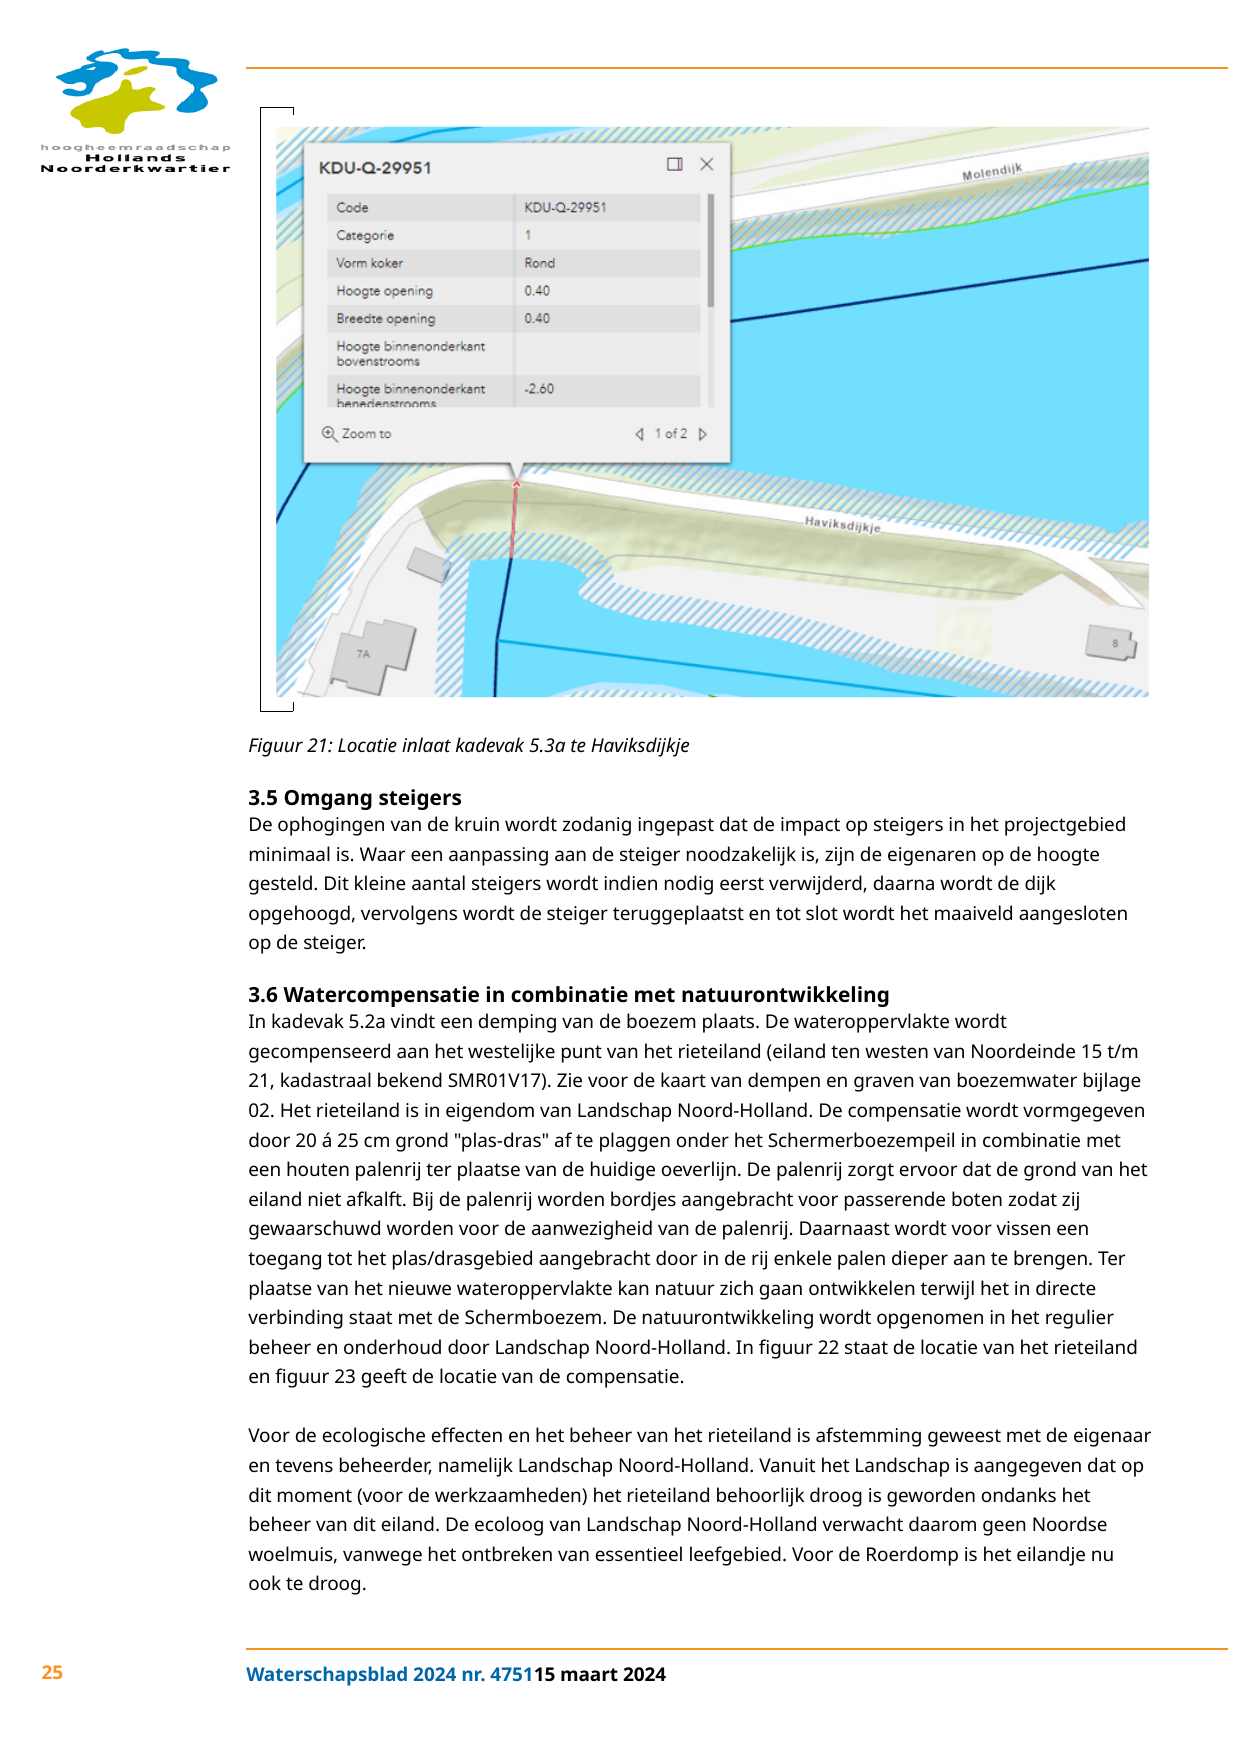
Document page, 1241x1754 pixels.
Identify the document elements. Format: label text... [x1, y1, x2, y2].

text Voor de ecologische effecten en het beheer van het rieteiland is afstemming geweest met de eigenaar en tevens beheerder, namelijk Landschap Noord-Holland. Vanuit het Landschap is aangegeven dat op dit moment (voor de werkzaamheden) het rieteiland behoorlijk droog is geworden ondanks het beheer van dit eiland. De ecoloog van Landschap Noord-Holland verwacht daarom geen Noordse woelmuis, vanwege het ontbreken van essentieel leefgebied. Voor de Roerdomp is het eilandje nu ook te droog. [248, 1423, 1152, 1596]
text 3.6 Watercompensatie in combinatie met natuurontwikkeling [248, 980, 1152, 1008]
text 3.5 Omgang steigers [248, 783, 1152, 811]
text De ophogingen van de kruin wordt zodanig ingepast dat de impact op steigers in het projectgebied minimaal is. Waar een aanpassing aan de steiger noodzakelijk is, zijn de eigenaren op de hoogte gesteld. Dit kleine aantal steigers wordt indien nodig eerst verwijderd, daarna wordt de dijk opgehoogd, vervolgens wordt de steiger teruggeplaatst en tot slot wordt het maaiveld aangesloten op de steiger. [248, 811, 1152, 955]
picture [268, 115, 1155, 702]
text In kadevak 5.2a vindt een demping van de boezem plaats. De wateroppervlakte wordt gecompenseerd aan het westelijke punt van het rieteiland (eiland ten westen van Noordeinde 15 t/m 21, kadastraal bekend SMR01V17). Zie voor de kaart van dempen en graven van boezemwater bijlage 02. Het rieteiland is in eigendom van Landschap Noord-Holland. De compensatie wordt vormgegeven door 20 á 25 cm grond "plas-dras" af te plaggen onder het Schermerboezempeil in combinatie met een houten palenrij ter plaatse van de huidige oeverlijn. De palenrij zorgt ervoor dat de grond van het eiland niet afkalft. Bij de palenrij worden bordjes aangebracht voor passerende boten zodat zij gewaarschuwd worden voor de aanwezigheid van de palenrij. Daarnaast wordt voor vissen een toegang tot het plas/drasgebied aangebracht door in de rij enkele palen dieper aan te brengen. Ter plaatse van het nieuwe wateroppervlakte kan natuur zich gaan ontwikkelen terwijl het in directe verbinding staat met de Schermboezem. De natuurontwikkeling wordt opgenomen in het regulier beheer en onderhoud door Landschap Noord-Holland. In figuur 22 staat de locatie van het rieteiland en figuur 23 geeft de locatie van de compensatie. [248, 1008, 1152, 1389]
picture [41, 47, 231, 172]
text Figuur 21: Locatie inlaat kadevak 5.3a te Haviksdijkje [248, 732, 1152, 758]
